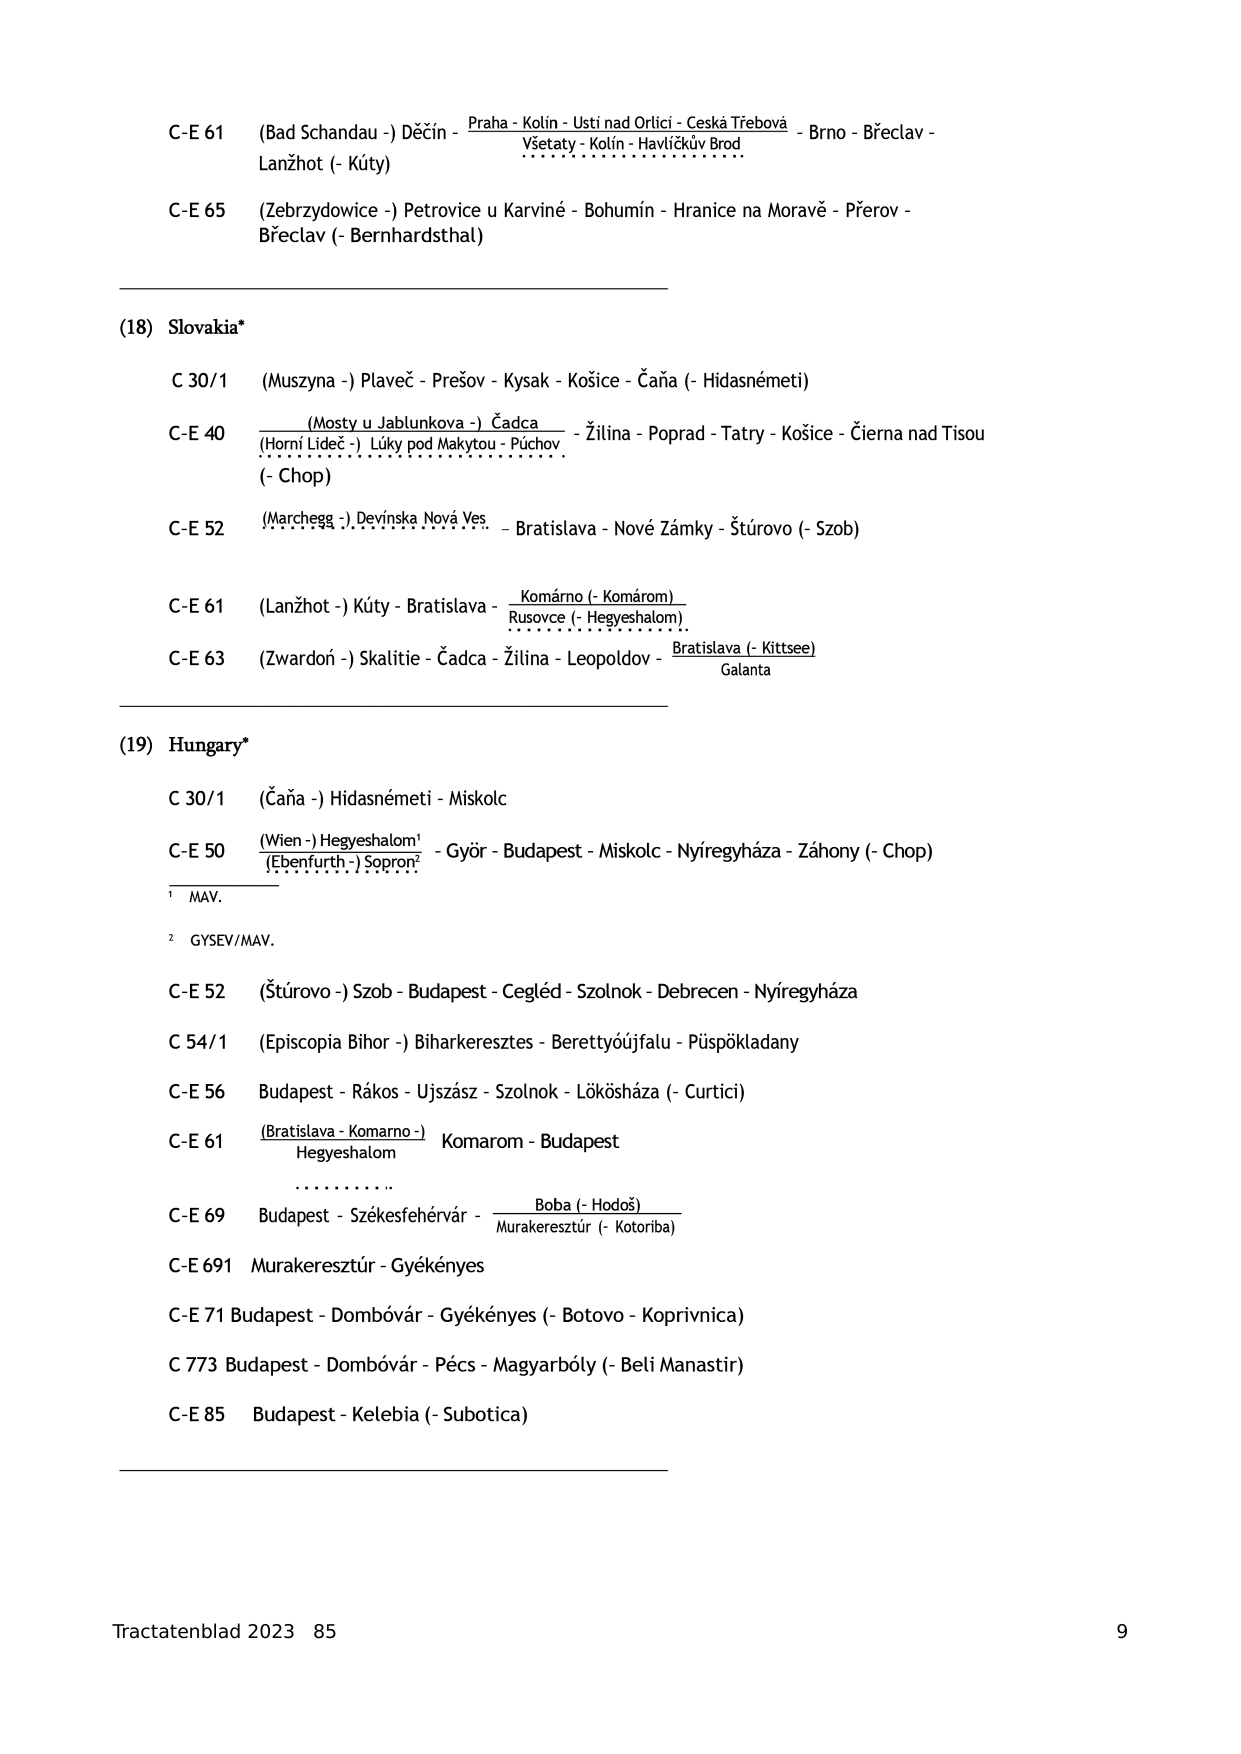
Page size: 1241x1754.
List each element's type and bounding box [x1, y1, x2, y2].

picture [112, 116, 998, 1475]
